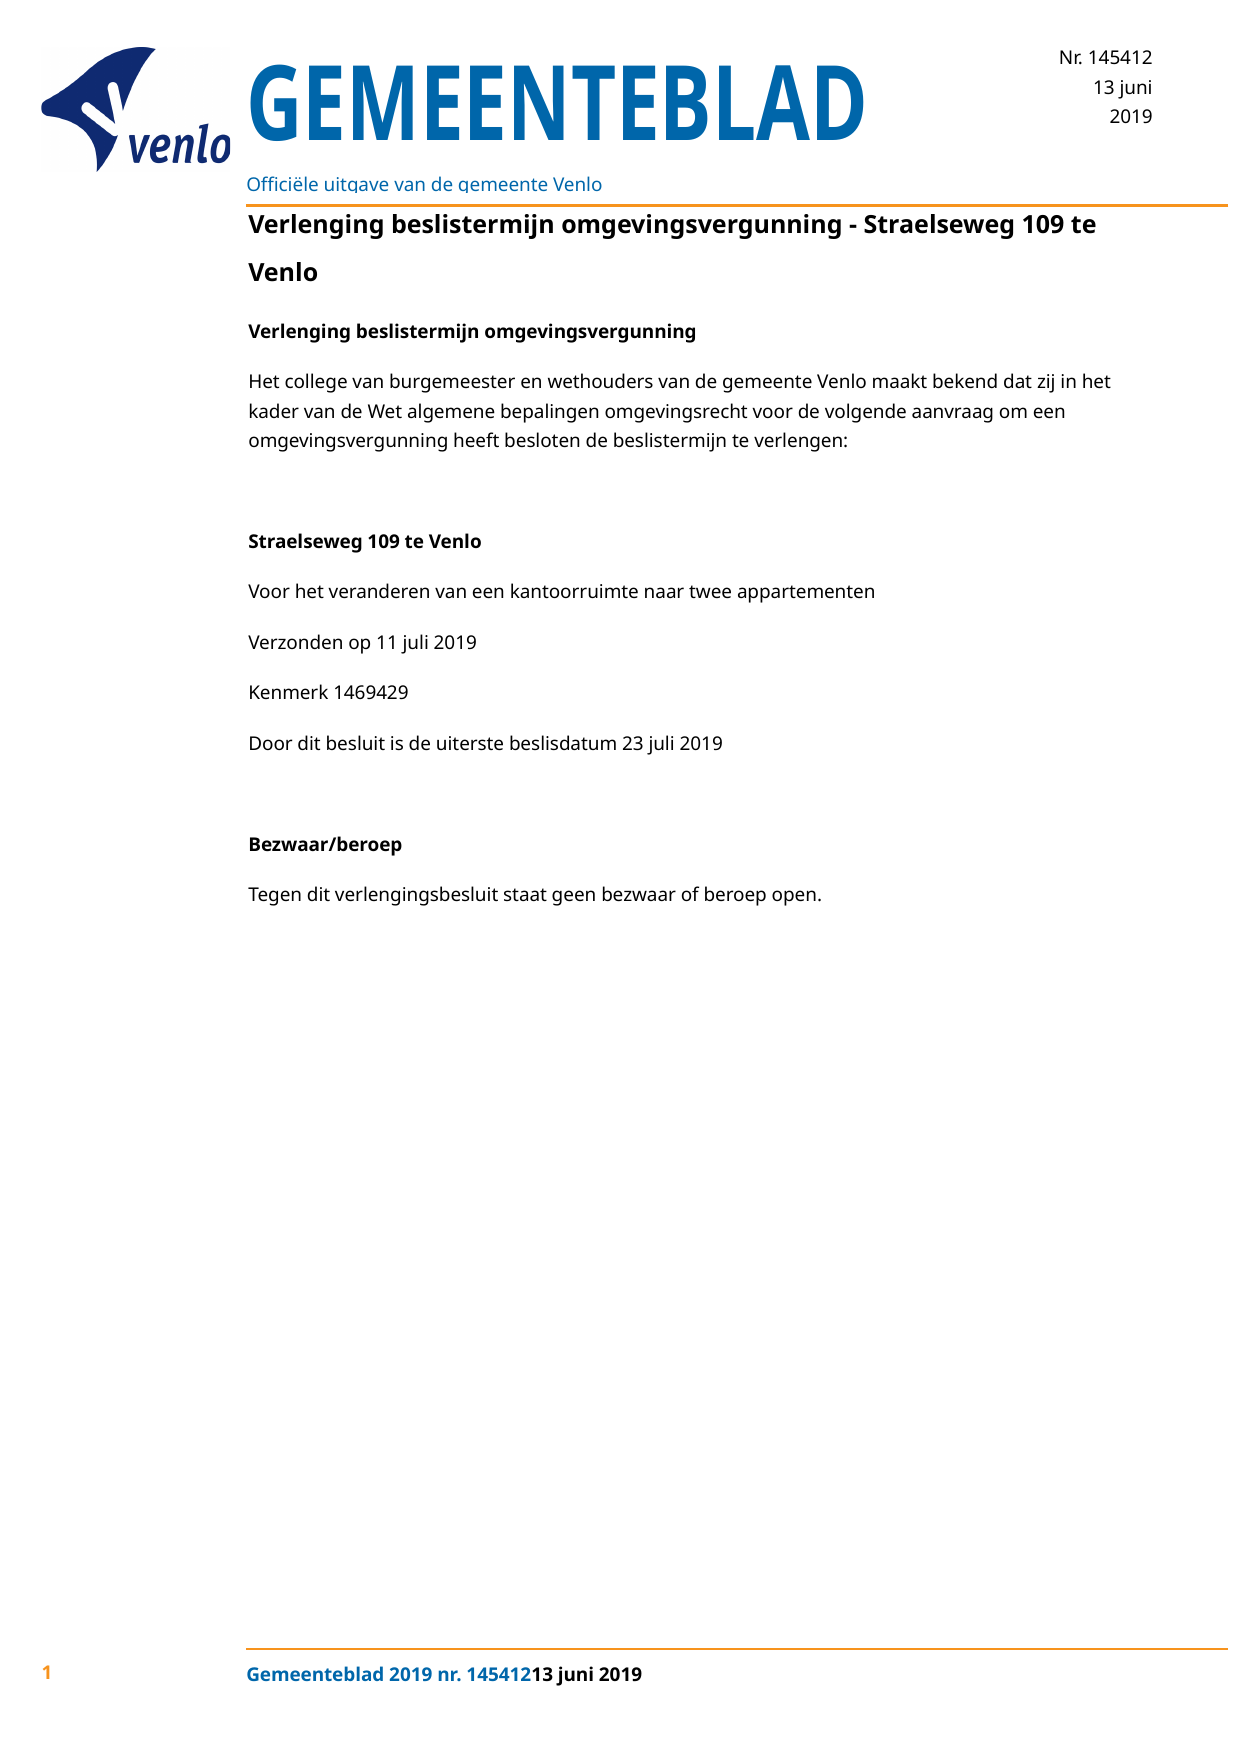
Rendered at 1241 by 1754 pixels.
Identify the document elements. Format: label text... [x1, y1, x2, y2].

text Bezwaar/beroep [248, 831, 1152, 857]
text Straelseweg 109 te Venlo [248, 528, 1152, 554]
text Kenmerk 1469429 [248, 679, 1152, 705]
text Door dit besluit is de uiterste beslisdatum 23 juli 2019 [248, 730, 1152, 756]
text Voor het veranderen van een kantoorruimte naar twee appartementen [248, 579, 1152, 604]
text Het college van burgemeester en wethouders van de gemeente Venlo maakt bekend dat zij in het kader van de Wet algemene bepalingen omgevingsrecht voor de volgende aanvraag om een omgevingsvergunning heeft besloten de beslistermijn te verlengen: [248, 368, 1152, 453]
picture [41, 47, 231, 172]
text Tegen dit verlengingsbesluit staat geen bezwaar of beroep open. [248, 881, 1152, 907]
text Verzonden op 11 juli 2019 [248, 629, 1152, 655]
text Verlenging beslistermijn omgevingsvergunning [248, 318, 1152, 344]
text Verlenging beslistermijn omgevingsvergunning - Straelseweg 109 te Venlo [248, 207, 1152, 288]
